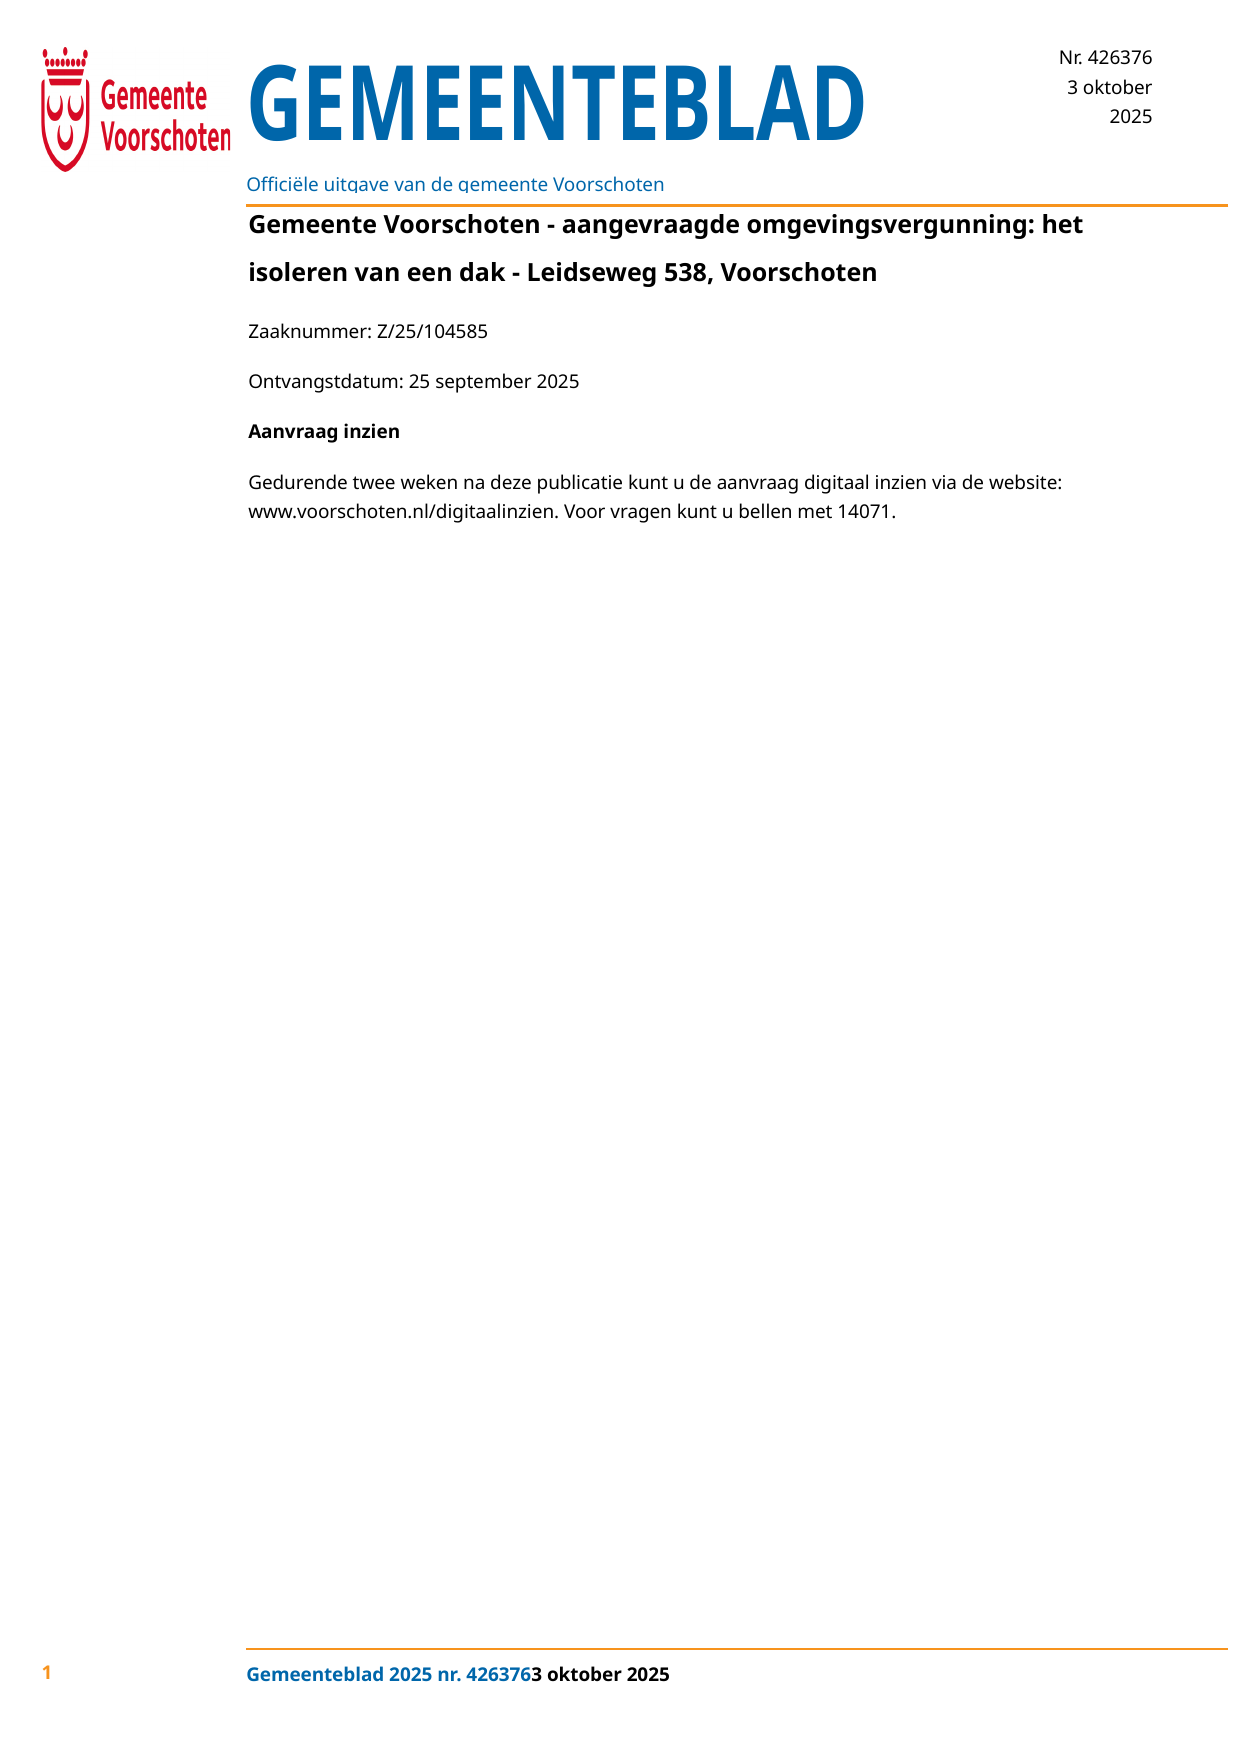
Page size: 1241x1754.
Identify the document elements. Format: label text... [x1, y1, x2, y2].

text Gedurende twee weken na deze publicatie kunt u de aanvraag digitaal inzien via de website: www.voorschoten.nl/digitaalinzien. Voor vragen kunt u bellen met 14071. [248, 469, 1152, 524]
picture [41, 47, 231, 172]
text Aanvraag inzien [248, 419, 1152, 444]
text Gemeente Voorschoten - aangevraagde omgevingsvergunning: het isoleren van een dak - Leidseweg 538, Voorschoten [248, 207, 1152, 288]
text Zaaknummer: Z/25/104585 [248, 318, 1152, 344]
text Ontvangstdatum: 25 september 2025 [248, 368, 1152, 394]
